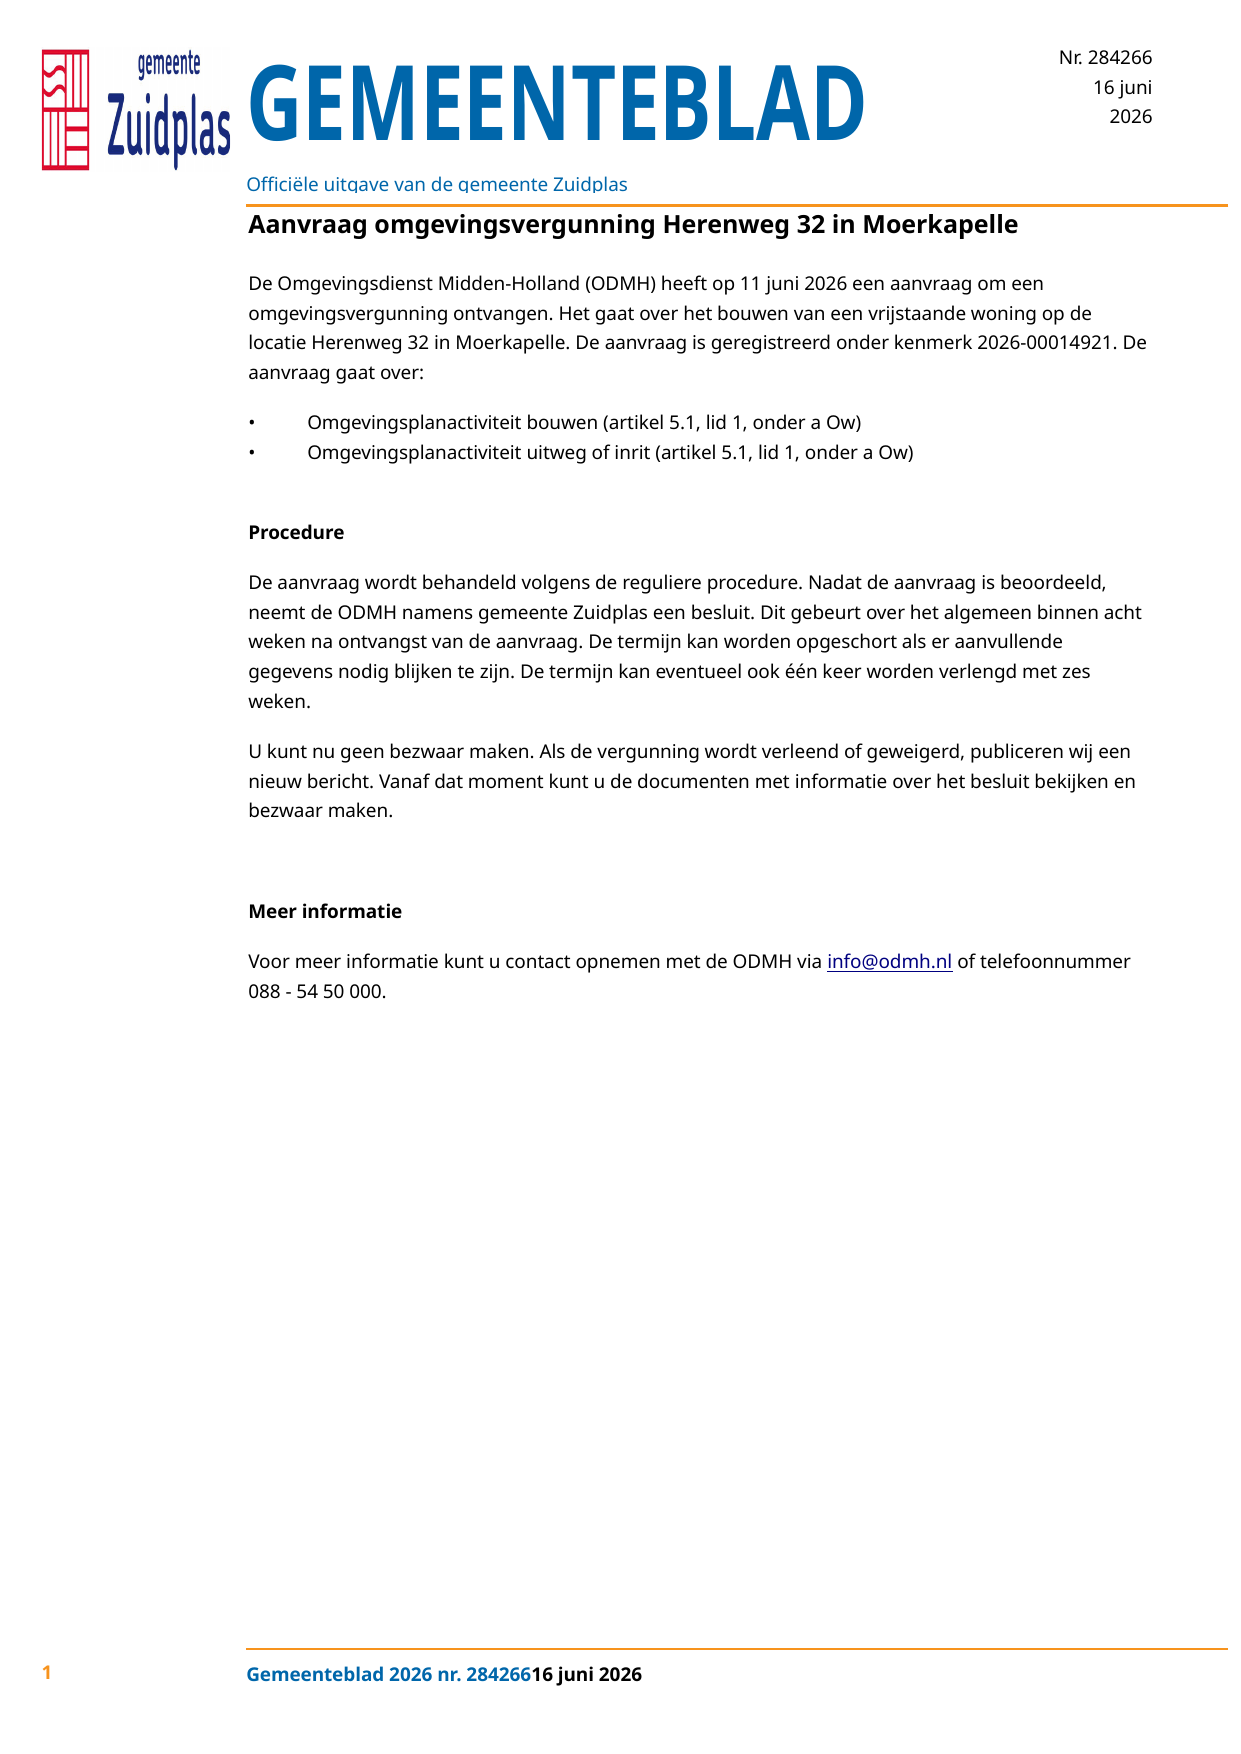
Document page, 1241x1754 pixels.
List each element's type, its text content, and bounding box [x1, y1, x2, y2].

text De aanvraag wordt behandeld volgens de reguliere procedure. Nadat de aanvraag is beoordeeld, neemt de ODMH namens gemeente Zuidplas een besluit. Dit gebeurt over het algemeen binnen acht weken na ontvangst van de aanvraag. De termijn kan worden opgeschort als er aanvullende gegevens nodig blijken te zijn. De termijn kan eventueel ook één keer worden verlengd met zes weken. [248, 569, 1152, 713]
text De Omgevingsdienst Midden-Holland (ODMH) heeft op 11 juni 2026 een aanvraag om een omgevingsvergunning ontvangen. Het gaat over het bouwen van een vrijstaande woning op de locatie Herenweg 32 in Moerkapelle. De aanvraag is geregistreerd onder kenmerk 2026-00014921. De aanvraag gaat over: [248, 270, 1152, 385]
list Omgevingsplanactiviteit bouwen (artikel 5.1, lid 1, onder a Ow) [248, 409, 1152, 435]
text Voor meer informatie kunt u contact opnemen met de ODMH via info@odmh.nl of telefoonnummer 088 - 54 50 000. [248, 949, 1152, 1004]
text U kunt nu geen bezwaar maken. Als de vergunning wordt verleend of geweigerd, publiceren wij een nieuw bericht. Vanaf dat moment kunt u de documenten met informatie over het besluit bekijken en bezwaar maken. [248, 738, 1152, 823]
text Meer informatie [248, 898, 1152, 924]
picture [41, 47, 231, 172]
list Omgevingsplanactiviteit uitweg of inrit (artikel 5.1, lid 1, onder a Ow) [248, 439, 1152, 465]
text Aanvraag omgevingsvergunning Herenweg 32 in Moerkapelle [248, 207, 1152, 241]
text Procedure [248, 519, 1152, 545]
